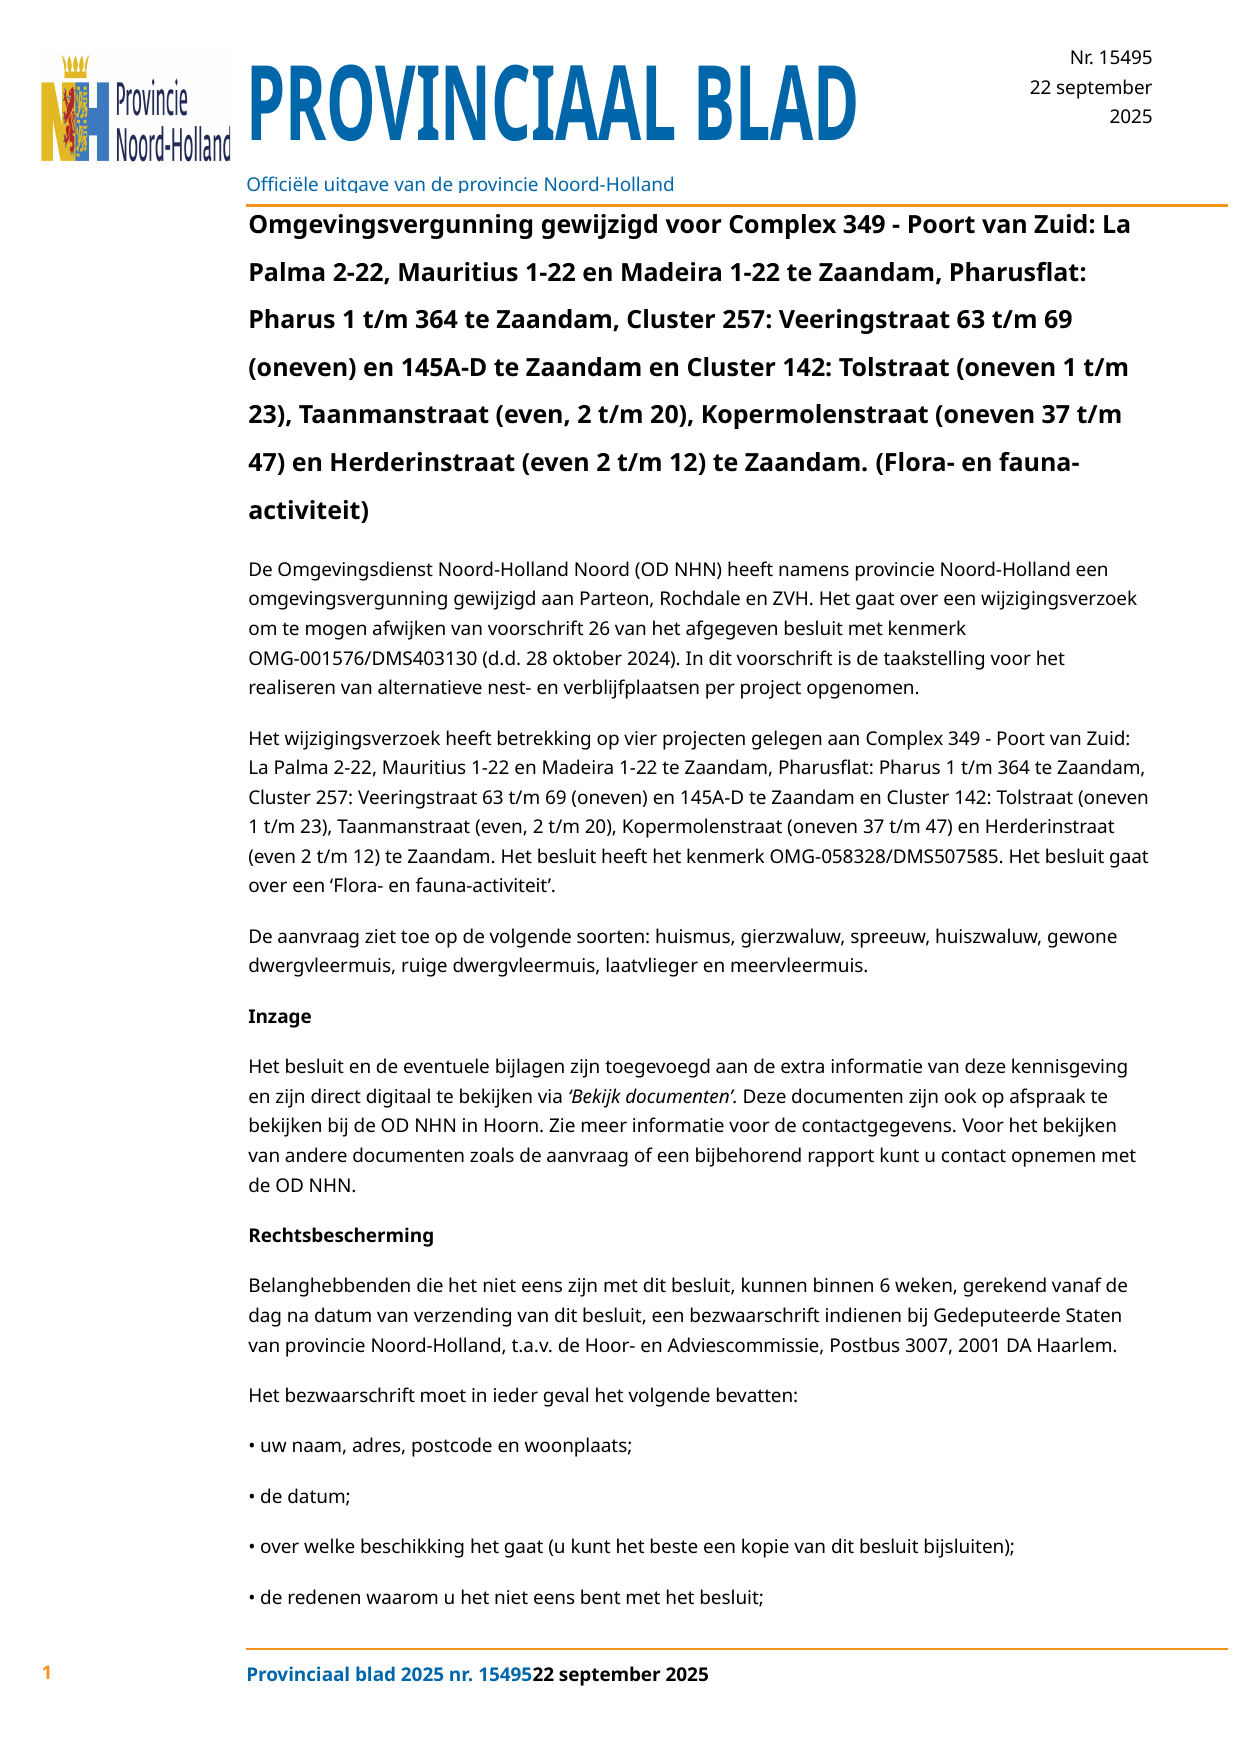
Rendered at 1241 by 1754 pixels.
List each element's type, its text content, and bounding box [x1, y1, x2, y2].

text Het besluit en de eventuele bijlagen zijn toegevoegd aan de extra informatie van deze kennisgeving en zijn direct digitaal te bekijken via ‘Bekijk documenten’. Deze documenten zijn ook op afspraak te bekijken bij de OD NHN in Hoorn. Zie meer informatie voor de contactgegevens. Voor het bekijken van andere documenten zoals de aanvraag of een bijbehorend rapport kunt u contact opnemen met de OD NHN. [248, 1053, 1152, 1197]
picture [41, 47, 231, 172]
text Het wijzigingsverzoek heeft betrekking op vier projecten gelegen aan Complex 349 - Poort van Zuid: La Palma 2-22, Mauritius 1-22 en Madeira 1-22 te Zaandam, Pharusflat: Pharus 1 t/m 364 te Zaandam, Cluster 257: Veeringstraat 63 t/m 69 (oneven) en 145A-D te Zaandam en Cluster 142: Tolstraat (oneven 1 t/m 23), Taanmanstraat (even, 2 t/m 20), Kopermolenstraat (oneven 37 t/m 47) en Herderinstraat (even 2 t/m 12) te Zaandam. Het besluit heeft het kenmerk OMG-058328/DMS507585. Het besluit gaat over een ‘Flora- en fauna-activiteit’. [248, 725, 1152, 898]
text De aanvraag ziet toe op de volgende soorten: huismus, gierzwaluw, spreeuw, huiszwaluw, gewone dwergvleermuis, ruige dwergvleermuis, laatvlieger en meervleermuis. [248, 923, 1152, 978]
text • over welke beschikking het gaat (u kunt het beste een kopie van dit besluit bijsluiten); [248, 1533, 1152, 1559]
text • uw naam, adres, postcode en woonplaats; [248, 1433, 1152, 1458]
text Omgevingsvergunning gewijzigd voor Complex 349 - Poort van Zuid: La Palma 2-22, Mauritius 1-22 en Madeira 1-22 te Zaandam, Pharusflat: Pharus 1 t/m 364 te Zaandam, Cluster 257: Veeringstraat 63 t/m 69 (oneven) en 145A-D te Zaandam en Cluster 142: Tolstraat (oneven 1 t/m 23), Taanmanstraat (even, 2 t/m 20), Kopermolenstraat (oneven 37 t/m 47) en Herderinstraat (even 2 t/m 12) te Zaandam. (Flora- en fauna-activiteit) [248, 207, 1152, 526]
text Inzage [248, 1003, 1152, 1029]
text Belanghebbenden die het niet eens zijn met dit besluit, kunnen binnen 6 weken, gerekend vanaf de dag na datum van verzending van dit besluit, een bezwaarschrift indienen bij Gedeputeerde Staten van provincie Noord-Holland, t.a.v. de Hoor- en Adviescommissie, Postbus 3007, 2001 DA Haarlem. [248, 1273, 1152, 1357]
text Rechtsbescherming [248, 1222, 1152, 1248]
text • de datum; [248, 1483, 1152, 1509]
text De Omgevingsdienst Noord-Holland Noord (OD NHN) heeft namens provincie Noord-Holland een omgevingsvergunning gewijzigd aan Parteon, Rochdale en ZVH. Het gaat over een wijzigingsverzoek om te mogen afwijken van voorschrift 26 van het afgegeven besluit met kenmerk OMG-001576/DMS403130 (d.d. 28 oktober 2024). In dit voorschrift is de taakstelling voor het realiseren van alternatieve nest- en verblijfplaatsen per project opgenomen. [248, 556, 1152, 700]
text • de redenen waarom u het niet eens bent met het besluit; [248, 1584, 1152, 1609]
text Het bezwaarschrift moet in ieder geval het volgende bevatten: [248, 1382, 1152, 1408]
